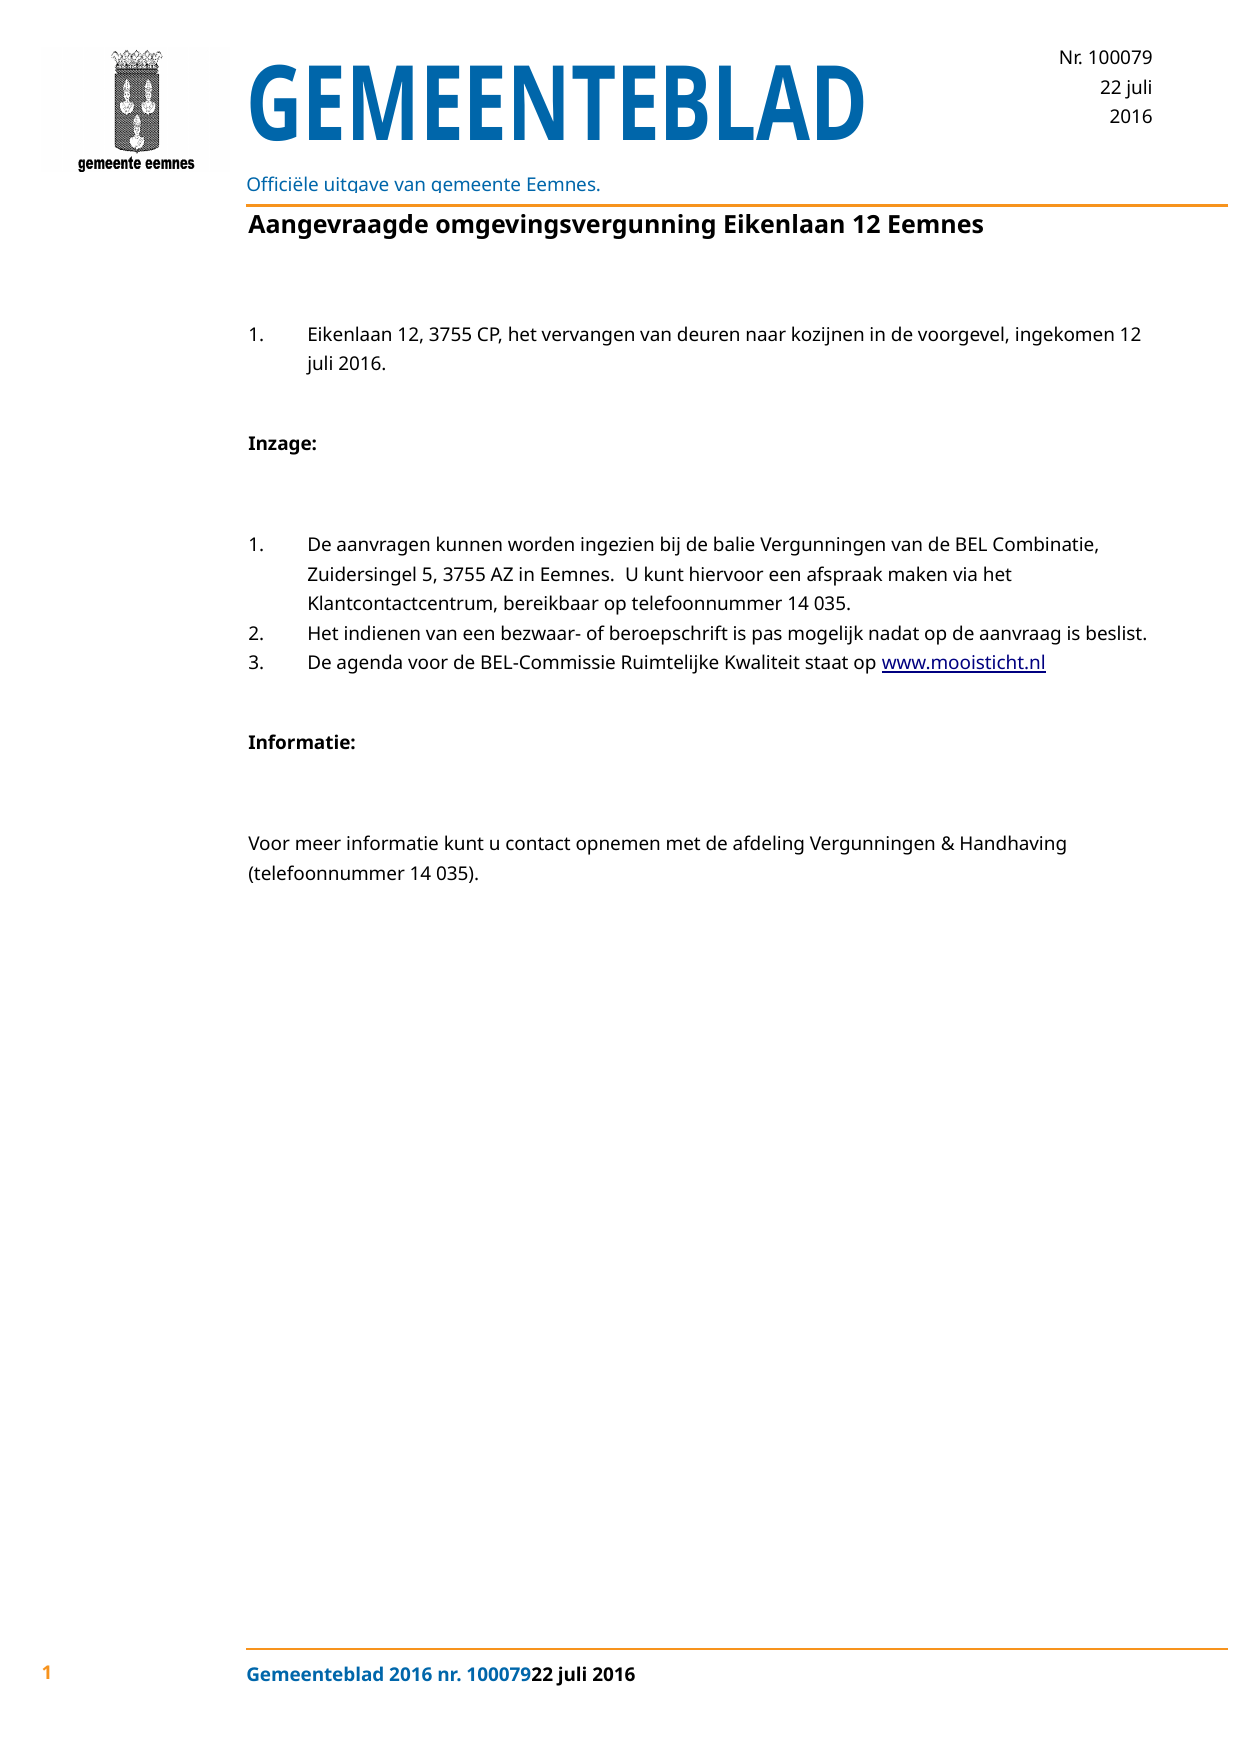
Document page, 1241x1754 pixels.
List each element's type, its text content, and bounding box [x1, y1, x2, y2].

text Voor meer informatie kunt u contact opnemen met de afdeling Vergunningen & Handhaving (telefoonnummer 14 035). [248, 830, 1152, 886]
list Het indienen van een bezwaar- of beroepschrift is pas mogelijk nadat op de aanvraag is beslist. [248, 620, 1152, 646]
list De agenda voor de BEL-Commissie Ruimtelijke Kwaliteit staat op www.mooisticht.nl [248, 649, 1152, 675]
text Aangevraagde omgevingsvergunning Eikenlaan 12 Eemnes [248, 207, 1152, 241]
list De aanvragen kunnen worden ingezien bij de balie Vergunningen van de BEL Combinatie, Zuidersingel 5, 3755 AZ in Eemnes. U kunt hiervoor een afspraak maken via het Klantcontactcentrum, bereikbaar op telefoonnummer 14 035. [248, 531, 1152, 616]
text Informatie: [248, 729, 1152, 755]
picture [41, 47, 231, 172]
text Inzage: [248, 430, 1152, 456]
list Eikenlaan 12, 3755 CP, het vervangen van deuren naar kozijnen in de voorgevel, ingekomen 12 juli 2016. [248, 321, 1152, 376]
